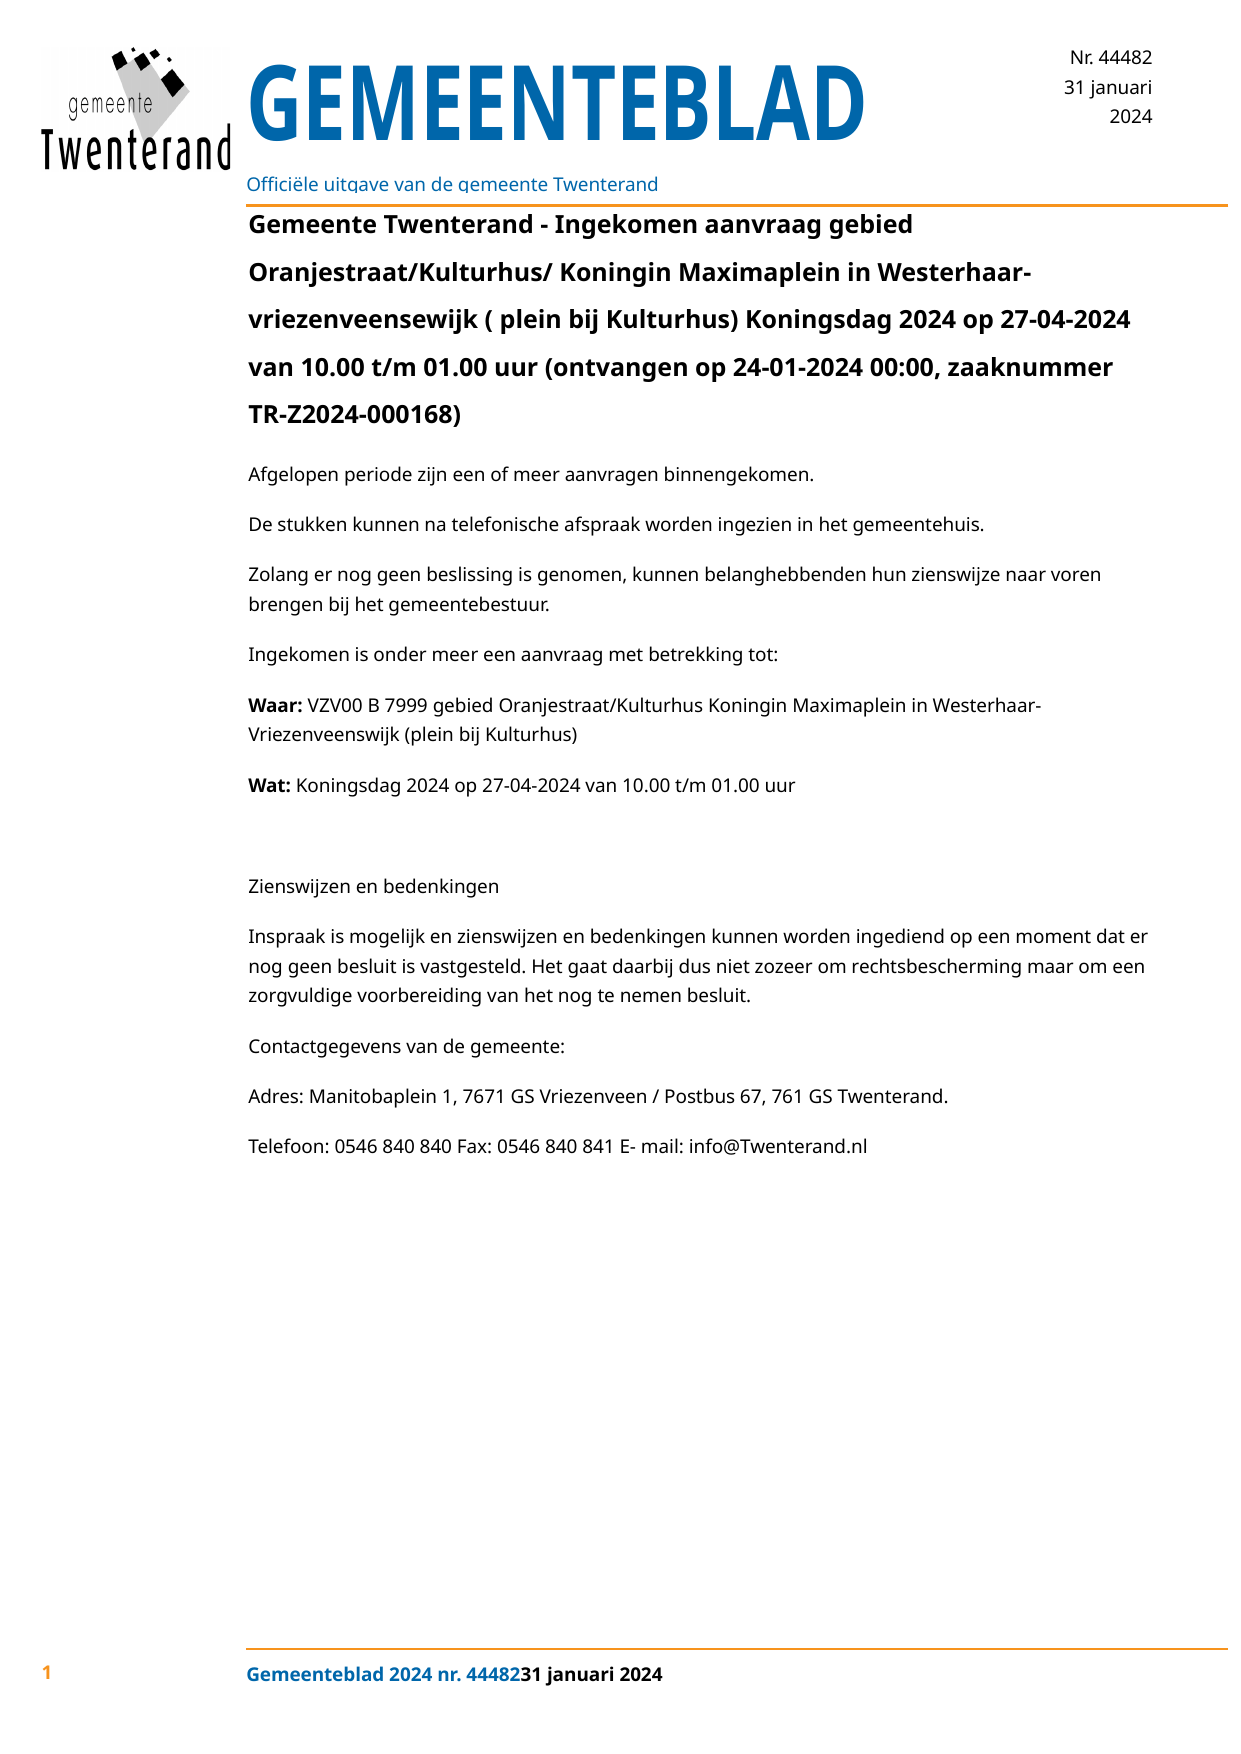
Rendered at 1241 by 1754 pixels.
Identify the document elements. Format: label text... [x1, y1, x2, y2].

text Inspraak is mogelijk en zienswijzen en bedenkingen kunnen worden ingediend op een moment dat er nog geen besluit is vastgesteld. Het gaat daarbij dus niet zozeer om rechtsbescherming maar om een zorgvuldige voorbereiding van het nog te nemen besluit. [248, 923, 1152, 1008]
text Zienswijzen en bedenkingen [248, 873, 1152, 898]
text De stukken kunnen na telefonische afspraak worden ingezien in het gemeentehuis. [248, 511, 1152, 537]
text Gemeente Twenterand - Ingekomen aanvraag gebied Oranjestraat/Kulturhus/ Koningin Maximaplein in Westerhaar-vriezenveensewijk ( plein bij Kulturhus) Koningsdag 2024 op 27-04-2024 van 10.00 t/m 01.00 uur (ontvangen op 24-01-2024 00:00, zaaknummer TR-Z2024-000168) [248, 207, 1152, 431]
text Contactgegevens van de gemeente: [248, 1033, 1152, 1058]
text Zolang er nog geen beslissing is genomen, kunnen belanghebbenden hun zienswijze naar voren brengen bij het gemeentebestuur. [248, 562, 1152, 617]
text Ingekomen is onder meer een aanvraag met betrekking tot: [248, 642, 1152, 667]
text Adres: Manitobaplein 1, 7671 GS Vriezenveen / Postbus 67, 761 GS Twenterand. [248, 1083, 1152, 1109]
text Telefoon: 0546 840 840 Fax: 0546 840 841 E- mail: info@Twenterand.nl [248, 1134, 1152, 1159]
text Waar: VZV00 B 7999 gebied Oranjestraat/Kulturhus Koningin Maximaplein in Westerhaar-Vriezenveenswijk (plein bij Kulturhus) [248, 692, 1152, 747]
text Wat: Koningsdag 2024 op 27-04-2024 van 10.00 t/m 01.00 uur [248, 772, 1152, 798]
text Afgelopen periode zijn een of meer aanvragen binnengekomen. [248, 461, 1152, 486]
picture [41, 47, 231, 172]
